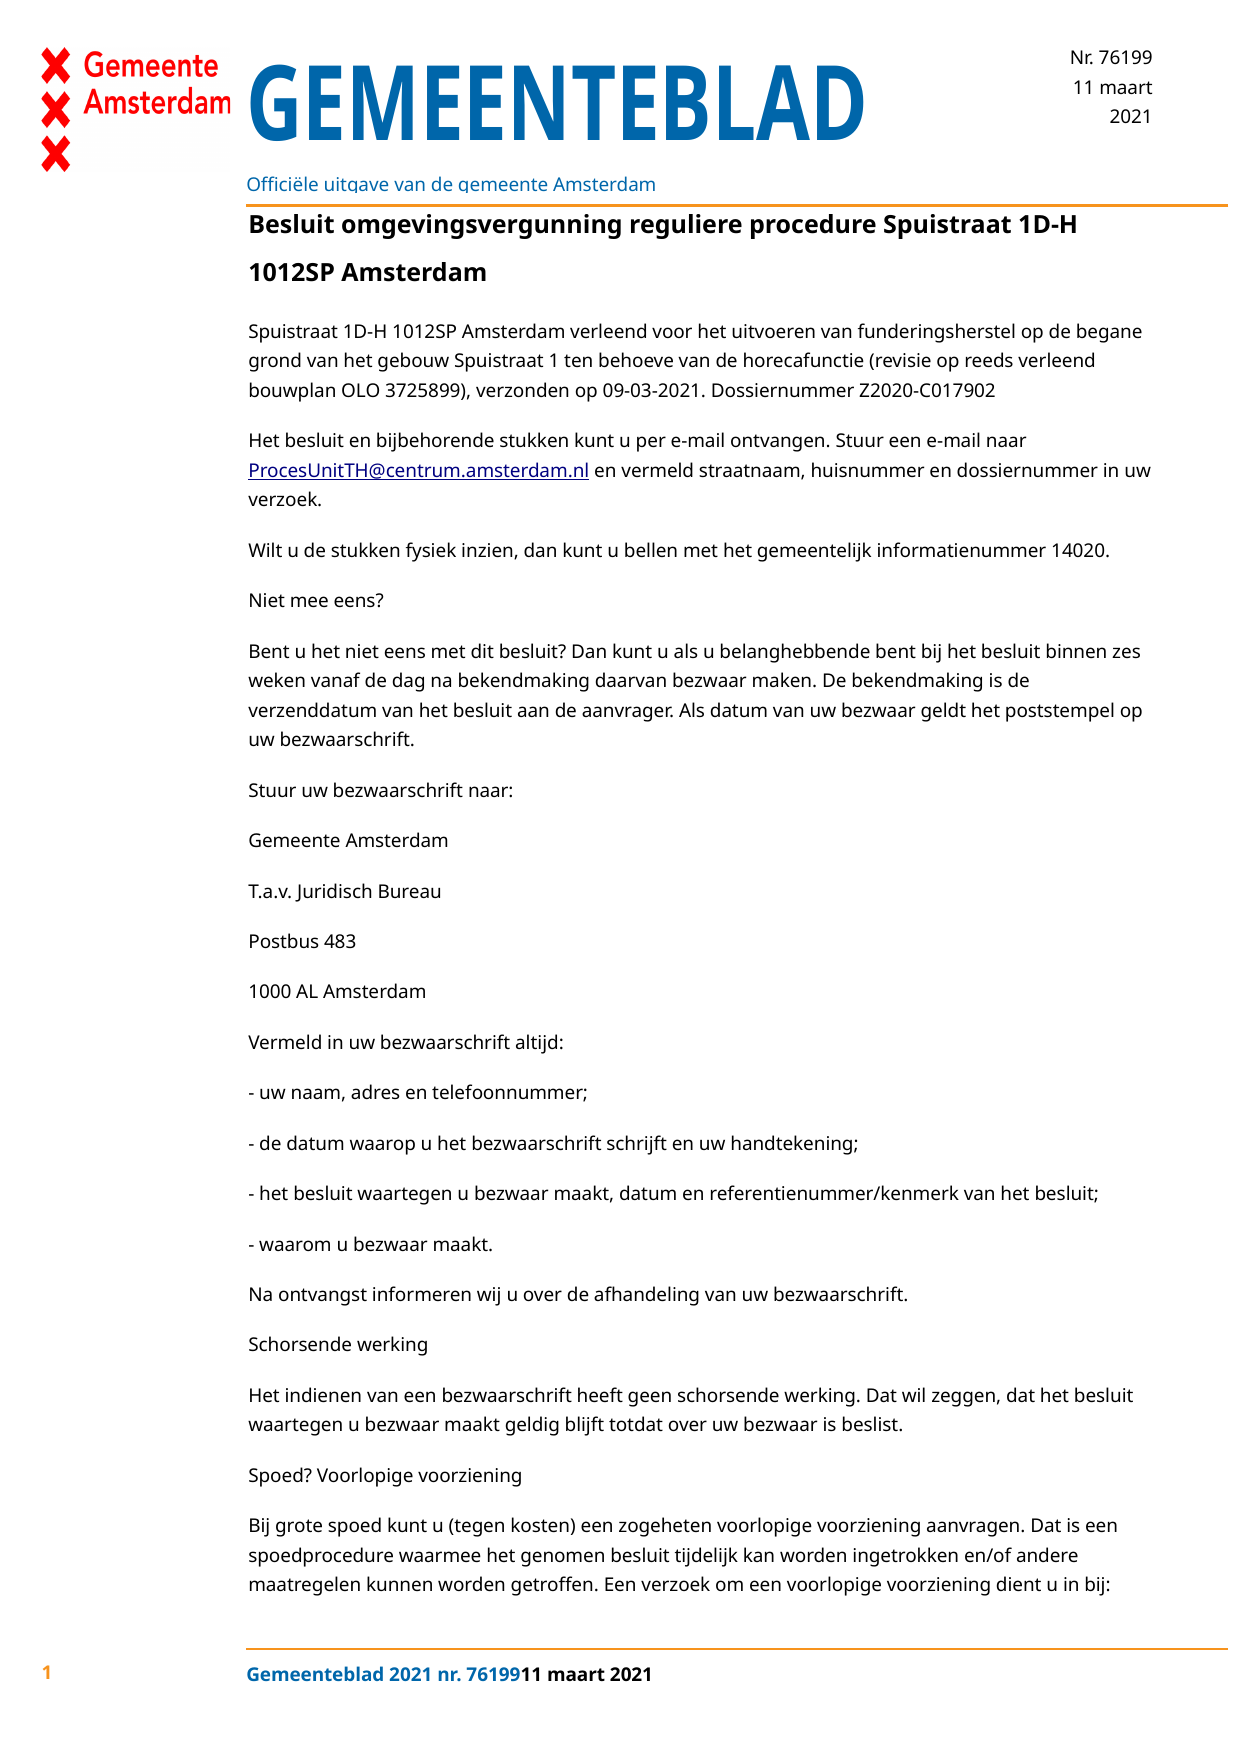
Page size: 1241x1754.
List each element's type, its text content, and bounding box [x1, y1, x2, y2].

text Bent u het niet eens met dit besluit? Dan kunt u als u belanghebbende bent bij het besluit binnen zes weken vanaf de dag na bekendmaking daarvan bezwaar maken. De bekendmaking is de verzenddatum van het besluit aan de aanvrager. Als datum van uw bezwaar geldt het poststempel op uw bezwaarschrift. [248, 638, 1152, 752]
text Na ontvangst informeren wij u over de afhandeling van uw bezwaarschrift. [248, 1281, 1152, 1307]
picture [41, 47, 231, 172]
text - de datum waarop u het bezwaarschrift schrijft en uw handtekening; [248, 1130, 1152, 1156]
text Vermeld in uw bezwaarschrift altijd: [248, 1029, 1152, 1055]
text Postbus 483 [248, 928, 1152, 954]
text - uw naam, adres en telefoonnummer; [248, 1079, 1152, 1105]
text 1000 AL Amsterdam [248, 979, 1152, 1004]
text Gemeente Amsterdam [248, 827, 1152, 853]
text T.a.v. Juridisch Bureau [248, 878, 1152, 904]
text Stuur uw bezwaarschrift naar: [248, 777, 1152, 803]
text Wilt u de stukken fysiek inzien, dan kunt u bellen met het gemeentelijk informatienummer 14020. [248, 537, 1152, 563]
text - het besluit waartegen u bezwaar maakt, datum en referentienummer/kenmerk van het besluit; [248, 1180, 1152, 1206]
text Spoed? Voorlopige voorziening [248, 1462, 1152, 1488]
text Niet mee eens? [248, 587, 1152, 613]
text Bij grote spoed kunt u (tegen kosten) een zogeheten voorlopige voorziening aanvragen. Dat is een spoedprocedure waarmee het genomen besluit tijdelijk kan worden ingetrokken en/of andere maatregelen kunnen worden getroffen. Een verzoek om een voorlopige voorziening dient u in bij: [248, 1512, 1152, 1597]
text Het indienen van een bezwaarschrift heeft geen schorsende werking. Dat wil zeggen, dat het besluit waartegen u bezwaar maakt geldig blijft totdat over uw bezwaar is beslist. [248, 1382, 1152, 1437]
text Het besluit en bijbehorende stukken kunt u per e-mail ontvangen. Stuur een e-mail naar ProcesUnitTH@centrum.amsterdam.nl en vermeld straatnaam, huisnummer en dossiernummer in uw verzoek. [248, 427, 1152, 512]
text - waarom u bezwaar maakt. [248, 1231, 1152, 1257]
text Besluit omgevingsvergunning reguliere procedure Spuistraat 1D-H 1012SP Amsterdam [248, 207, 1152, 288]
text Schorsende werking [248, 1332, 1152, 1357]
text Spuistraat 1D-H 1012SP Amsterdam verleend voor het uitvoeren van funderingsherstel op de begane grond van het gebouw Spuistraat 1 ten behoeve van de horecafunctie (revisie op reeds verleend bouwplan OLO 3725899), verzonden op 09-03-2021. Dossiernummer Z2020-C017902 [248, 318, 1152, 403]
